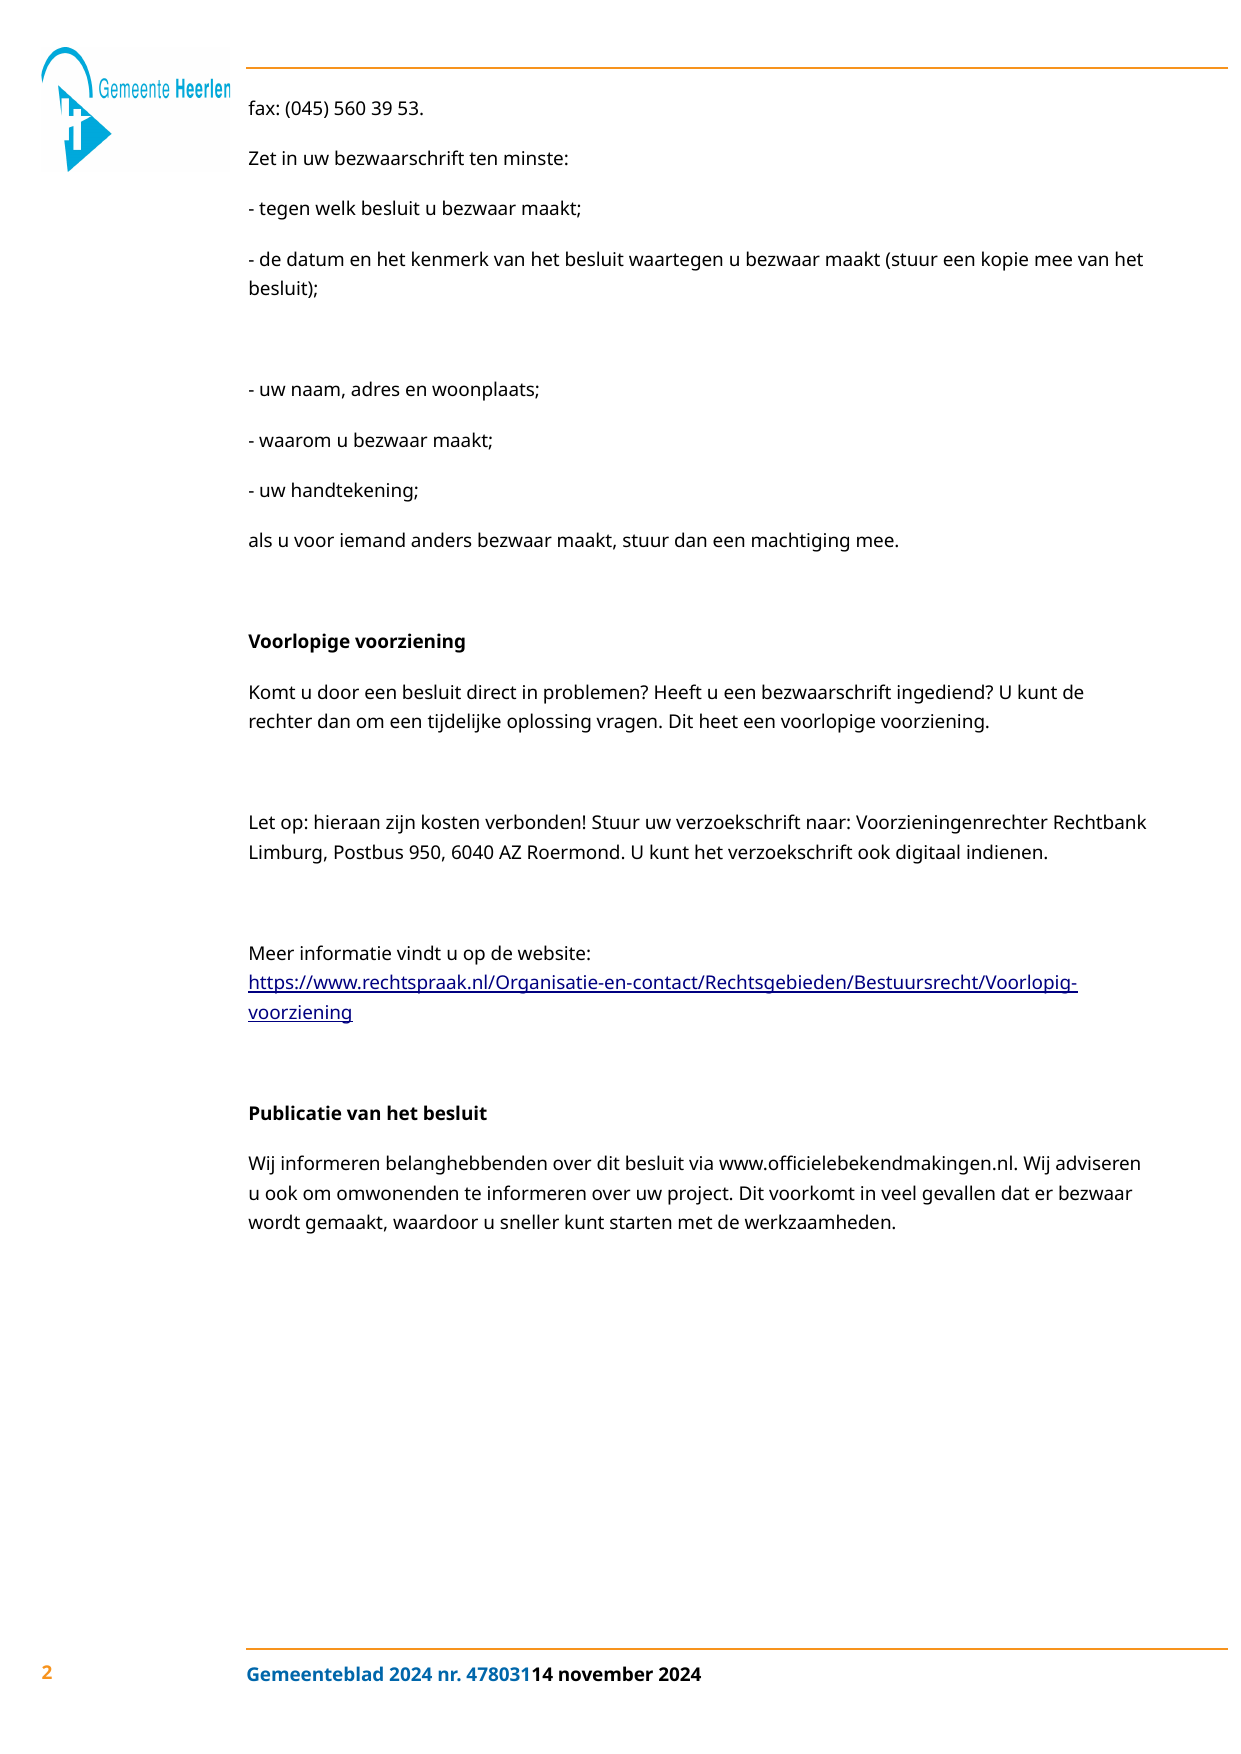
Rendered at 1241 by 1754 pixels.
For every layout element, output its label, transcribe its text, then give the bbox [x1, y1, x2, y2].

text - tegen welk besluit u bezwaar maakt; [248, 196, 1152, 221]
text Zet in uw bezwaarschrift ten minste: [248, 145, 1152, 171]
text Voorlopige voorziening [248, 628, 1152, 654]
text Wij informeren belanghebbenden over dit besluit via www.officielebekendmakingen.nl. Wij adviseren u ook om omwonenden te informeren over uw project. Dit voorkomt in veel gevallen dat er bezwaar wordt gemaakt, waardoor u sneller kunt starten met de werkzaamheden. [248, 1150, 1152, 1235]
text - uw handtekening; [248, 477, 1152, 503]
text - waarom u bezwaar maakt; [248, 427, 1152, 453]
text fax: (045) 560 39 53. [248, 95, 1152, 121]
text Let op: hieraan zijn kosten verbonden! Stuur uw verzoekschrift naar: Voorzieningenrechter Rechtbank Limburg, Postbus 950, 6040 AZ Roermond. U kunt het verzoekschrift ook digitaal indienen. [248, 809, 1152, 865]
picture [41, 47, 231, 172]
text - uw naam, adres en woonplaats; [248, 376, 1152, 402]
text als u voor iemand anders bezwaar maakt, stuur dan een machtiging mee. [248, 528, 1152, 553]
picture [41, 47, 59, 70]
text Komt u door een besluit direct in problemen? Heeft u een bezwaarschrift ingediend? U kunt de rechter dan om een tijdelijke oplossing vragen. Dit heet een voorlopige voorziening. [248, 679, 1152, 734]
text Meer informatie vindt u op de website: https://www.rechtspraak.nl/Organisatie-en-contact/Rechtsgebieden/Bestuursrecht/Voorlopig-voorziening [248, 940, 1152, 1025]
text Publicatie van het besluit [248, 1100, 1152, 1126]
text - de datum en het kenmerk van het besluit waartegen u bezwaar maakt (stuur een kopie mee van het besluit); [248, 246, 1152, 301]
